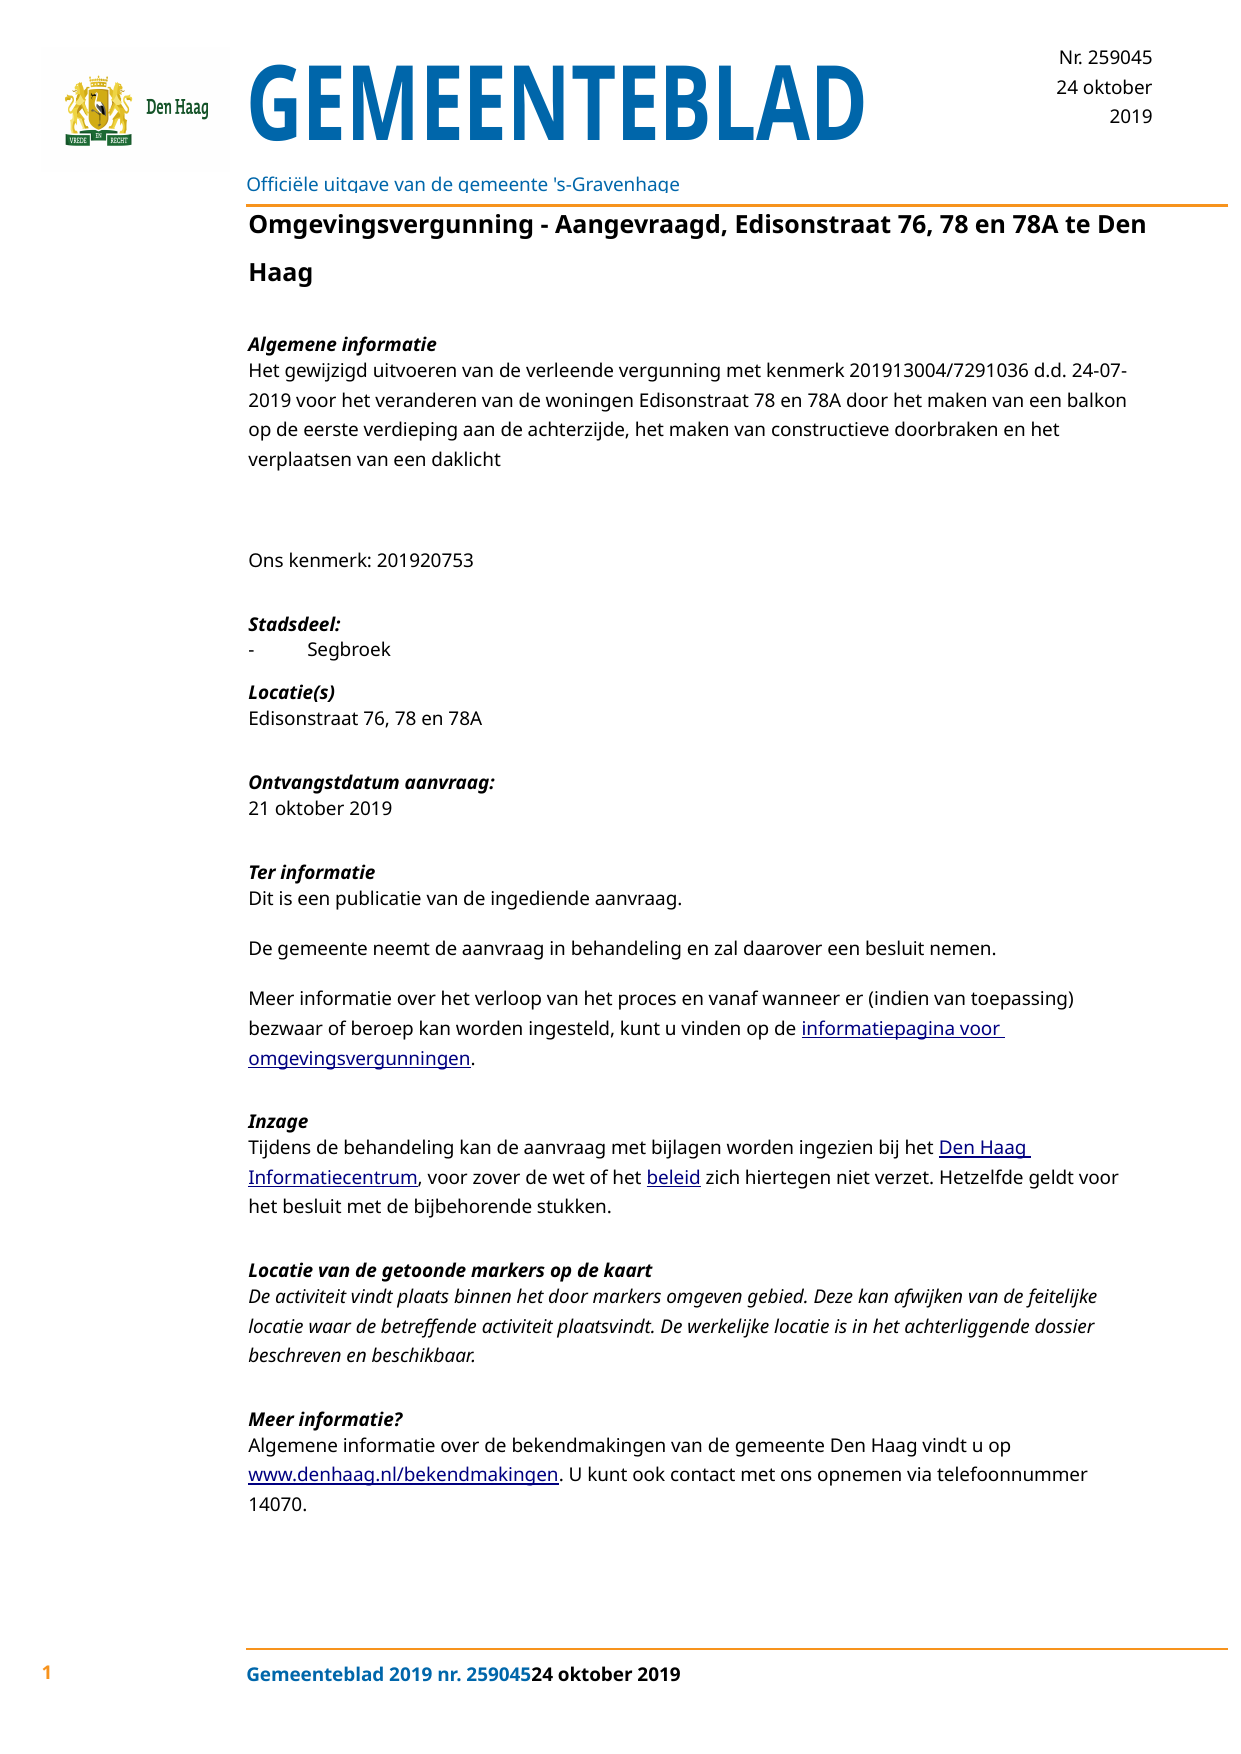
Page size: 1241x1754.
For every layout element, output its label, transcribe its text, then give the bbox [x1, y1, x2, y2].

text Dit is een publicatie van de ingediende aanvraag. [248, 885, 1152, 910]
text De gemeente neemt de aanvraag in behandeling en zal daarover een besluit nemen. [248, 935, 1152, 961]
text De activiteit vindt plaats binnen het door markers omgeven gebied. Deze kan afwijken van de feitelijke locatie waar de betreffende activiteit plaatsvindt. De werkelijke locatie is in het achterliggende dossier beschreven en beschikbaar. [248, 1283, 1152, 1368]
text Locatie van de getoonde markers op de kaart [248, 1257, 1152, 1283]
text Algemene informatie over de bekendmakingen van de gemeente Den Haag vindt u op www.denhaag.nl/bekendmakingen. U kunt ook contact met ons opnemen via telefoonnummer 14070. [248, 1432, 1152, 1517]
text Stadsdeel: [248, 611, 1152, 636]
text Omgevingsvergunning - Aangevraagd, Edisonstraat 76, 78 en 78A te Den Haag [248, 207, 1152, 288]
text Algemene informatie [248, 331, 1152, 357]
text Meer informatie over het verloop van het proces en vanaf wanneer er (indien van toepassing) bezwaar of beroep kan worden ingesteld, kunt u vinden op de informatiepagina voor omgevingsvergunningen. [248, 986, 1152, 1070]
picture [41, 47, 231, 172]
list Segbroek [248, 636, 1152, 662]
text Edisonstraat 76, 78 en 78A [248, 705, 1152, 731]
text Ter informatie [248, 859, 1152, 885]
text Locatie(s) [248, 679, 1152, 705]
text 21 oktober 2019 [248, 795, 1152, 821]
text Meer informatie? [248, 1406, 1152, 1432]
text Inzage [248, 1109, 1152, 1134]
text Ons kenmerk: 201920753 [248, 547, 1152, 572]
text Het gewijzigd uitvoeren van de verleende vergunning met kenmerk 201913004/7291036 d.d. 24-07-2019 voor het veranderen van de woningen Edisonstraat 78 en 78A door het maken van een balkon op de eerste verdieping aan de achterzijde, het maken van constructieve doorbraken en het verplaatsen van een daklicht [248, 357, 1152, 472]
text Ontvangstdatum aanvraag: [248, 769, 1152, 795]
text Tijdens de behandeling kan de aanvraag met bijlagen worden ingezien bij het Den Haag Informatiecentrum, voor zover de wet of het beleid zich hiertegen niet verzet. Hetzelfde geldt voor het besluit met de bijbehorende stukken. [248, 1134, 1152, 1219]
